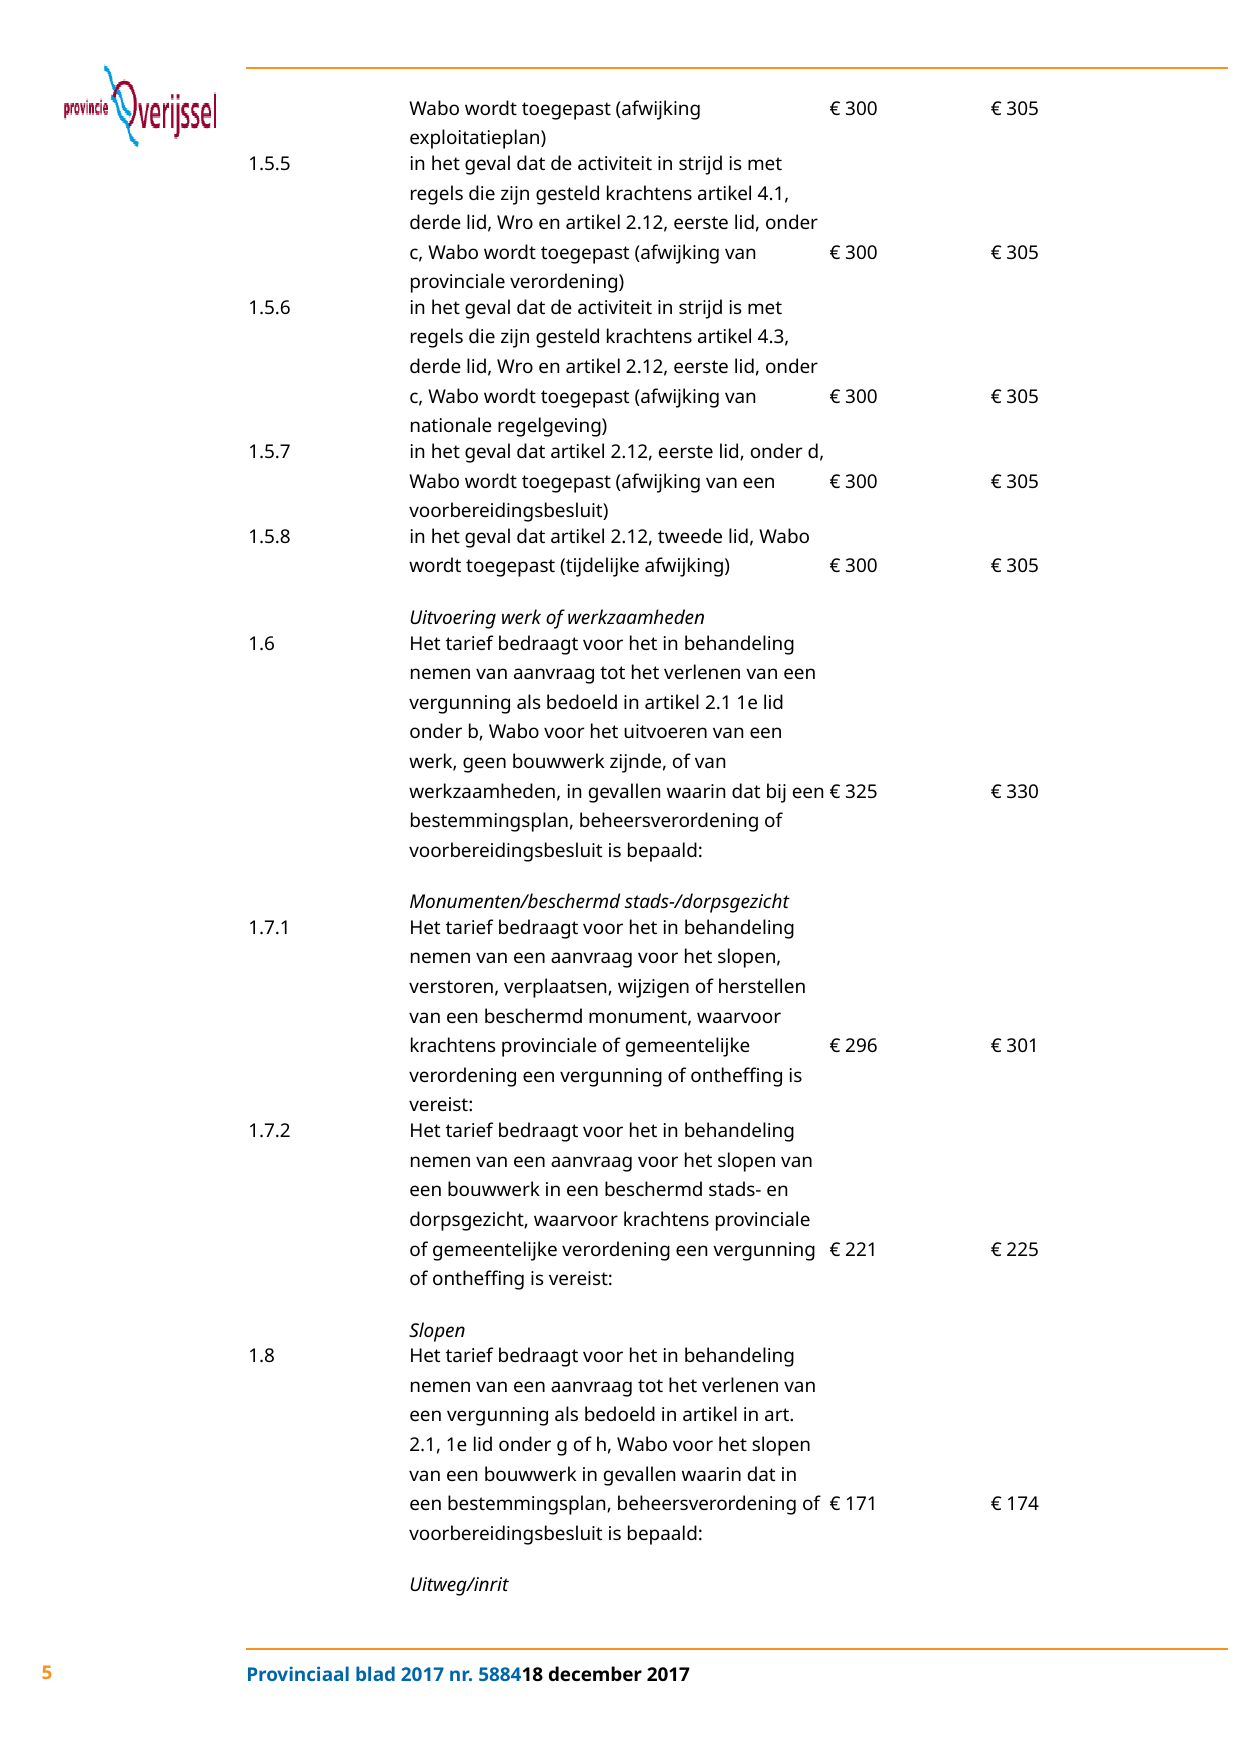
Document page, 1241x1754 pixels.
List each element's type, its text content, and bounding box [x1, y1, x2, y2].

table_cell [409, 863, 829, 888]
table_cell [248, 863, 409, 888]
table_cell € 300 [829, 150, 991, 294]
table_cell [829, 863, 991, 888]
table_cell [248, 604, 409, 630]
table_cell [991, 889, 1152, 914]
table_cell [991, 1546, 1152, 1571]
table_cell [829, 1291, 991, 1317]
table_cell € 221 [829, 1118, 991, 1291]
table_cell Uitweg/inrit [409, 1571, 829, 1597]
table_cell [248, 1546, 409, 1571]
table_cell 1.7.2 [248, 1118, 409, 1291]
picture [41, 47, 231, 172]
table_cell 1.5.6 [248, 294, 409, 438]
table_cell Uitvoering werk of werkzaamheden [409, 604, 829, 630]
table_cell in het geval dat artikel 2.12, tweede lid, Wabo wordt toegepast (tijdelijke afwijking) [409, 523, 829, 578]
table_cell Monumenten/beschermd stads-/dorpsgezicht [409, 889, 829, 914]
table_cell Het tarief bedraagt voor het in behandeling nemen van aanvraag tot het verlenen van een vergunning als bedoeld in artikel 2.1 1e lid onder b, Wabo voor het uitvoeren van een werk, geen bouwwerk zijnde, of van werkzaamheden, in gevallen waarin dat bij een bestemmingsplan, beheersverordening of voorbereidingsbesluit is bepaald: [409, 630, 829, 863]
table_cell € 300 [829, 95, 991, 150]
table_cell € 225 [991, 1118, 1152, 1291]
table_cell [991, 1291, 1152, 1317]
table_cell [409, 579, 829, 604]
table_cell € 325 [829, 630, 991, 863]
table_cell [829, 1571, 991, 1597]
table_cell [991, 604, 1152, 630]
table_cell € 301 [991, 914, 1152, 1117]
table_cell [829, 889, 991, 914]
table_cell € 171 [829, 1343, 991, 1546]
table_cell [991, 579, 1152, 604]
table_cell [409, 1291, 829, 1317]
table_cell € 305 [991, 150, 1152, 294]
table_cell € 300 [829, 438, 991, 523]
table_cell 1.7.1 [248, 914, 409, 1117]
table_cell Het tarief bedraagt voor het in behandeling nemen van een aanvraag voor het slopen, verstoren, verplaatsen, wijzigen of herstellen van een beschermd monument, waarvoor krachtens provinciale of gemeentelijke verordening een vergunning of ontheffing is vereist: [409, 914, 829, 1117]
table_cell [409, 1546, 829, 1571]
table_cell [829, 1317, 991, 1342]
table_cell € 305 [991, 523, 1152, 578]
table_cell [248, 889, 409, 914]
table_cell € 330 [991, 630, 1152, 863]
table_cell [248, 1571, 409, 1597]
table_cell [829, 579, 991, 604]
table_cell € 300 [829, 294, 991, 438]
table_cell in het geval dat de activiteit in strijd is met regels die zijn gesteld krachtens artikel 4.1, derde lid, Wro en artikel 2.12, eerste lid, onder c, Wabo wordt toegepast (afwijking van provinciale verordening) [409, 150, 829, 294]
table_cell [248, 95, 409, 150]
table_cell € 305 [991, 95, 1152, 150]
table_cell [248, 579, 409, 604]
table_cell [248, 1291, 409, 1317]
table_cell 1.6 [248, 630, 409, 863]
table_cell € 296 [829, 914, 991, 1117]
table_cell in het geval dat artikel 2.12, eerste lid, onder d, Wabo wordt toegepast (afwijking van een voorbereidingsbesluit) [409, 438, 829, 523]
table_cell Het tarief bedraagt voor het in behandeling nemen van een aanvraag voor het slopen van een bouwwerk in een beschermd stads- en dorpsgezicht, waarvoor krachtens provinciale of gemeentelijke verordening een vergunning of ontheffing is vereist: [409, 1118, 829, 1291]
table_cell [829, 604, 991, 630]
table_cell [248, 1317, 409, 1342]
table_cell € 305 [991, 294, 1152, 438]
table_cell € 305 [991, 438, 1152, 523]
table_cell 1.5.7 [248, 438, 409, 523]
table_cell 1.8 [248, 1343, 409, 1546]
table_cell [991, 1571, 1152, 1597]
table_cell 1.5.8 [248, 523, 409, 578]
table_cell in het geval dat de activiteit in strijd is met regels die zijn gesteld krachtens artikel 4.3, derde lid, Wro en artikel 2.12, eerste lid, onder c, Wabo wordt toegepast (afwijking van nationale regelgeving) [409, 294, 829, 438]
table_cell Slopen [409, 1317, 829, 1342]
table_cell [991, 1317, 1152, 1342]
table_cell Het tarief bedraagt voor het in behandeling nemen van een aanvraag tot het verlenen van een vergunning als bedoeld in artikel in art. 2.1, 1e lid onder g of h, Wabo voor het slopen van een bouwwerk in gevallen waarin dat in een bestemmingsplan, beheersverordening of voorbereidingsbesluit is bepaald: [409, 1343, 829, 1546]
table_cell 1.5.5 [248, 150, 409, 294]
table_cell [991, 863, 1152, 888]
table_cell € 300 [829, 523, 991, 578]
table_cell [829, 1546, 991, 1571]
table_cell Wabo wordt toegepast (afwijking exploitatieplan) [409, 95, 829, 150]
table_cell € 174 [991, 1343, 1152, 1546]
